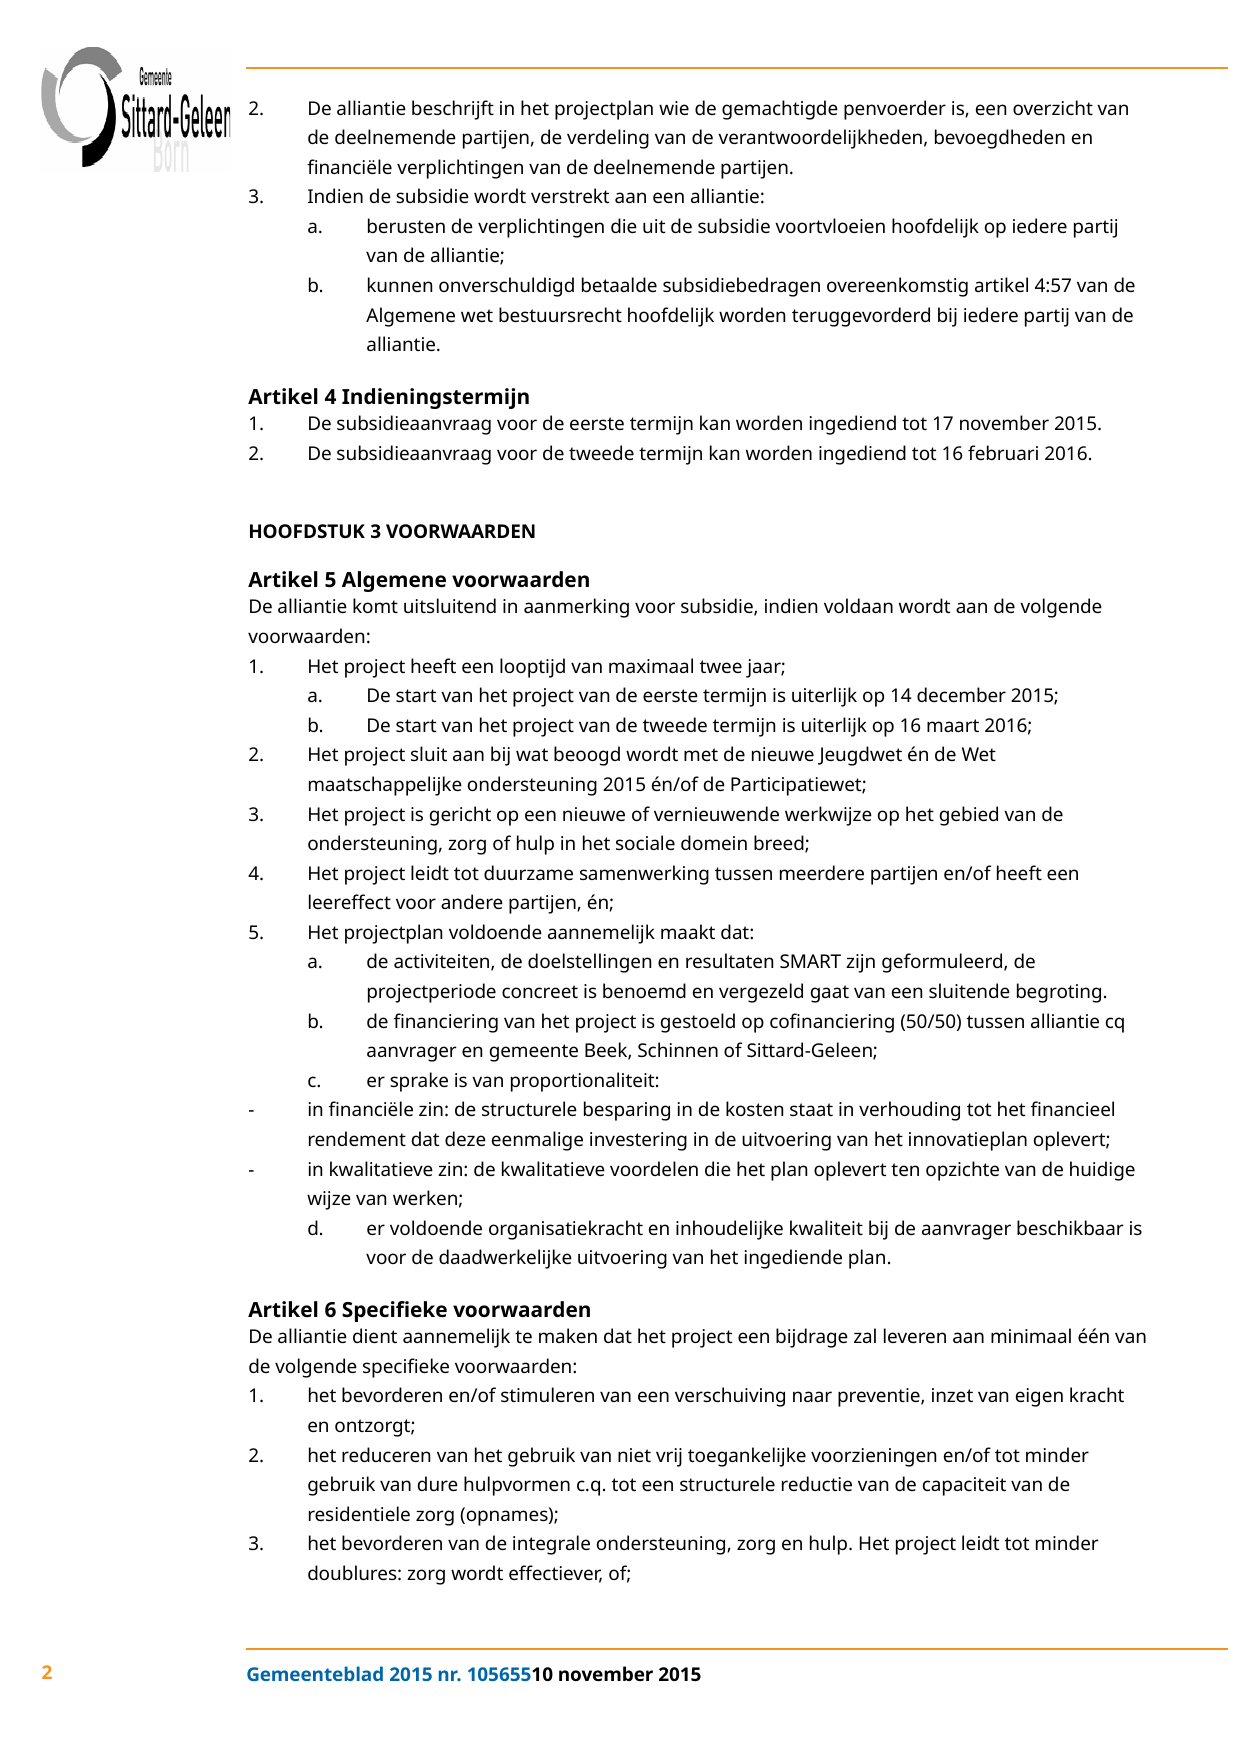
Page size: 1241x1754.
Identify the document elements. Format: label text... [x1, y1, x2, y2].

list het reduceren van het gebruik van niet vrij toegankelijke voorzieningen en/of tot minder gebruik van dure hulpvormen c.q. tot een structurele reductie van de capaciteit van de residentiele zorg (opnames); [248, 1442, 1152, 1527]
list De start van het project van de eerste termijn is uiterlijk op 14 december 2015; [307, 682, 1152, 708]
list het bevorderen en/of stimuleren van een verschuiving naar preventie, inzet van eigen kracht en ontzorgt; [248, 1383, 1152, 1438]
list Indien de subsidie wordt verstrekt aan een alliantie: [248, 183, 1152, 209]
text De alliantie komt uitsluitend in aanmerking voor subsidie, indien voldaan wordt aan de volgende voorwaarden: [248, 594, 1152, 649]
list kunnen onverschuldigd betaalde subsidiebedragen overeenkomstig artikel 4:57 van de Algemene wet bestuursrecht hoofdelijk worden teruggevorderd bij iedere partij van de alliantie. [307, 272, 1152, 357]
list De start van het project van de tweede termijn is uiterlijk op 16 maart 2016; [307, 712, 1152, 738]
list Het project heeft een looptijd van maximaal twee jaar; [248, 653, 1152, 679]
list Het project sluit aan bij wat beoogd wordt met de nieuwe Jeugdwet én de Wet maatschappelijke ondersteuning 2015 én/of de Participatiewet; [248, 742, 1152, 797]
list Het project is gericht op een nieuwe of vernieuwende werkwijze op het gebied van de ondersteuning, zorg of hulp in het sociale domein breed; [248, 801, 1152, 856]
text De alliantie dient aannemelijk te maken dat het project een bijdrage zal leveren aan minimaal één van de volgende specifieke voorwaarden: [248, 1323, 1152, 1379]
list Het project leidt tot duurzame samenwerking tussen meerdere partijen en/of heeft een leereffect voor andere partijen, én; [248, 860, 1152, 915]
list Het projectplan voldoende aannemelijk maakt dat: [248, 919, 1152, 945]
text Artikel 4 Indieningstermijn [248, 382, 1152, 410]
text Artikel 5 Algemene voorwaarden [248, 565, 1152, 594]
list er sprake is van proportionaliteit: [307, 1067, 1152, 1093]
list de activiteiten, de doelstellingen en resultaten SMART zijn geformuleerd, de projectperiode concreet is benoemd en vergezeld gaat van een sluitende begroting. [307, 949, 1152, 1004]
list De subsidieaanvraag voor de tweede termijn kan worden ingediend tot 16 februari 2016. [248, 440, 1152, 466]
list er voldoende organisatiekracht en inhoudelijke kwaliteit bij de aanvrager beschikbaar is voor de daadwerkelijke uitvoering van het ingediende plan. [307, 1215, 1152, 1270]
list in financiële zin: de structurele besparing in de kosten staat in verhouding tot het financieel rendement dat deze eenmalige investering in de uitvoering van het innovatieplan oplevert; [248, 1097, 1152, 1152]
list het bevorderen van de integrale ondersteuning, zorg en hulp. Het project leidt tot minder doublures: zorg wordt effectiever, of; [248, 1531, 1152, 1586]
list berusten de verplichtingen die uit de subsidie voortvloeien hoofdelijk op iedere partij van de alliantie; [307, 213, 1152, 268]
picture [41, 47, 231, 172]
text Artikel 6 Specifieke voorwaarden [248, 1295, 1152, 1323]
list De alliantie beschrijft in het projectplan wie de gemachtigde penvoerder is, een overzicht van de deelnemende partijen, de verdeling van de verantwoordelijkheden, bevoegdheden en financiële verplichtingen van de deelnemende partijen. [248, 95, 1152, 180]
list de financiering van het project is gestoeld op cofinanciering (50/50) tussen alliantie cq aanvrager en gemeente Beek, Schinnen of Sittard-Geleen; [307, 1008, 1152, 1063]
text HOOFDSTUK 3 VOORWAARDEN [248, 516, 1152, 544]
list De subsidieaanvraag voor de eerste termijn kan worden ingediend tot 17 november 2015. [248, 410, 1152, 436]
list in kwalitatieve zin: de kwalitatieve voordelen die het plan oplevert ten opzichte van de huidige wijze van werken; [248, 1156, 1152, 1211]
